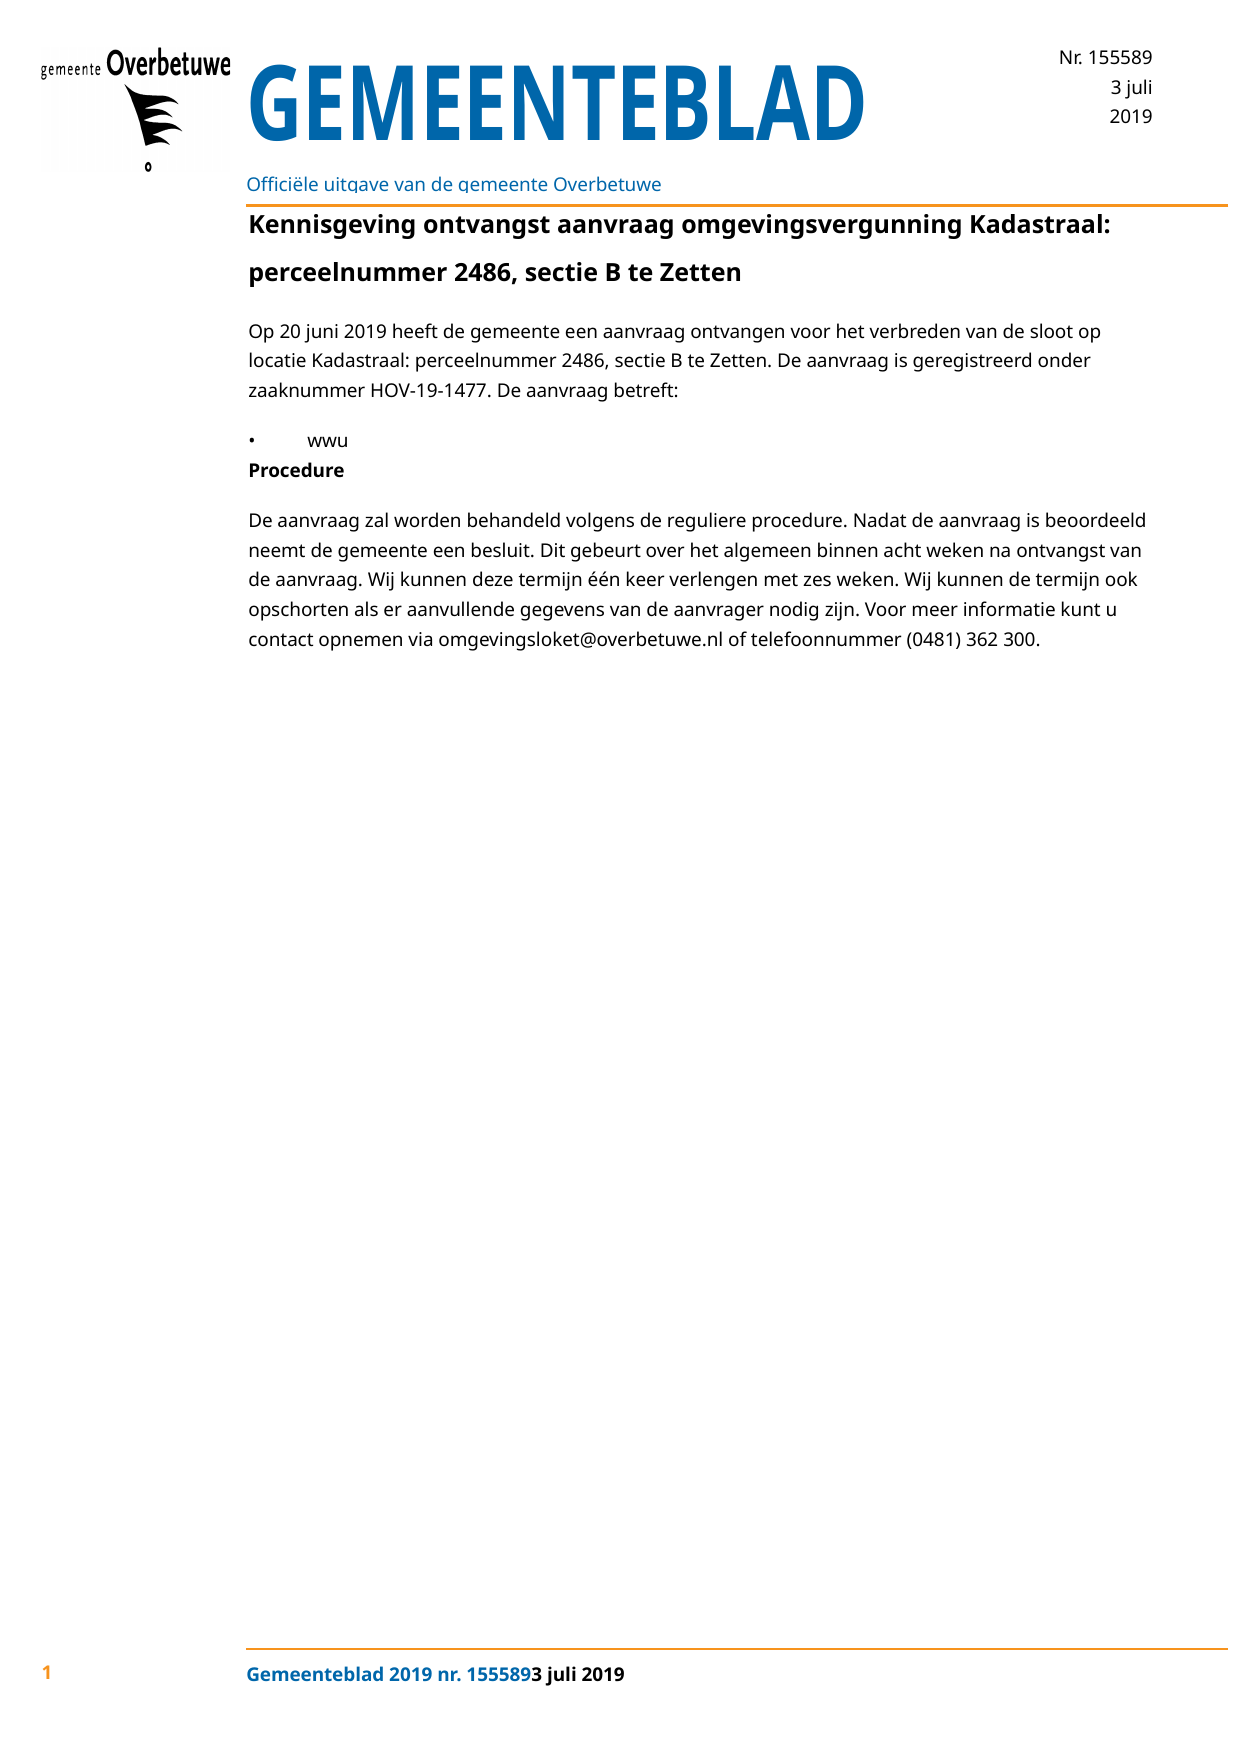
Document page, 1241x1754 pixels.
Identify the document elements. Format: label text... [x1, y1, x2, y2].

text Op 20 juni 2019 heeft de gemeente een aanvraag ontvangen voor het verbreden van de sloot op locatie Kadastraal: perceelnummer 2486, sectie B te Zetten. De aanvraag is geregistreerd onder zaaknummer HOV-19-1477. De aanvraag betreft: [248, 318, 1152, 403]
text Procedure [248, 457, 1152, 483]
text De aanvraag zal worden behandeld volgens de reguliere procedure. Nadat de aanvraag is beoordeeld neemt de gemeente een besluit. Dit gebeurt over het algemeen binnen acht weken na ontvangst van de aanvraag. Wij kunnen deze termijn één keer verlengen met zes weken. Wij kunnen de termijn ook opschorten als er aanvullende gegevens van de aanvrager nodig zijn. Voor meer informatie kunt u contact opnemen via omgevingsloket@overbetuwe.nl of telefoonnummer (0481) 362 300. [248, 507, 1152, 652]
text Kennisgeving ontvangst aanvraag omgevingsvergunning Kadastraal: perceelnummer 2486, sectie B te Zetten [248, 207, 1152, 288]
picture [41, 47, 231, 172]
list wwu [248, 427, 1152, 453]
